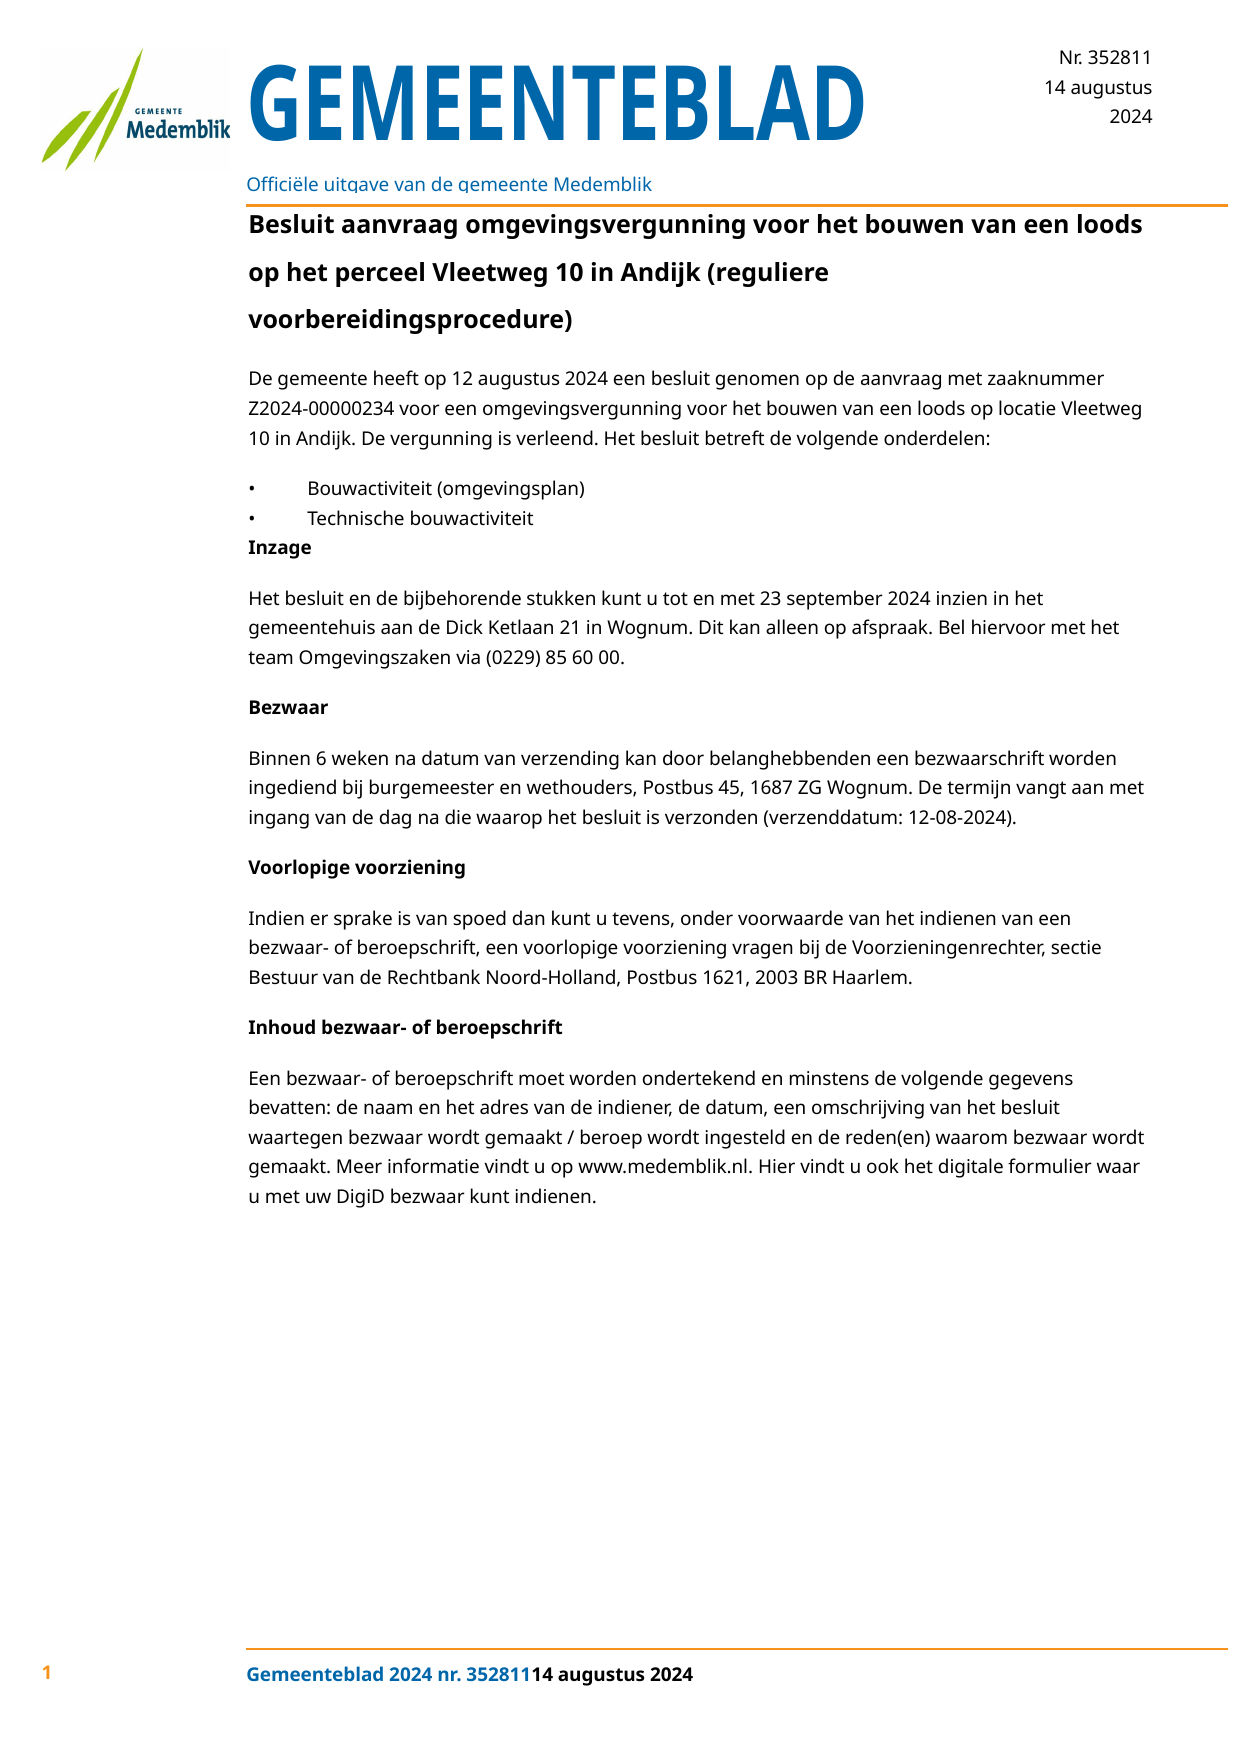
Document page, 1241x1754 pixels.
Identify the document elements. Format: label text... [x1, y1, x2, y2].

text Voorlopige voorziening [248, 854, 1152, 880]
text Een bezwaar- of beroepschrift moet worden ondertekend en minstens de volgende gegevens bevatten: de naam en het adres van de indiener, de datum, een omschrijving van het besluit waartegen bezwaar wordt gemaakt / beroep wordt ingesteld en de reden(en) waarom bezwaar wordt gemaakt. Meer informatie vindt u op www.medemblik.nl. Hier vindt u ook het digitale formulier waar u met uw DigiD bezwaar kunt indienen. [248, 1065, 1152, 1209]
text Indien er sprake is van spoed dan kunt u tevens, onder voorwaarde van het indienen van een bezwaar- of beroepschrift, een voorlopige voorziening vragen bij de Voorzieningenrechter, sectie Bestuur van de Rechtbank Noord-Holland, Postbus 1621, 2003 BR Haarlem. [248, 905, 1152, 989]
text Inzage [248, 534, 1152, 560]
text Besluit aanvraag omgevingsvergunning voor het bouwen van een loods op het perceel Vleetweg 10 in Andijk (reguliere voorbereidingsprocedure) [248, 207, 1152, 336]
text Bezwaar [248, 694, 1152, 720]
text Het besluit en de bijbehorende stukken kunt u tot en met 23 september 2024 inzien in het gemeentehuis aan de Dick Ketlaan 21 in Wognum. Dit kan alleen op afspraak. Bel hiervoor met het team Omgevingszaken via (0229) 85 60 00. [248, 585, 1152, 669]
list Technische bouwactiviteit [248, 505, 1152, 530]
text De gemeente heeft op 12 augustus 2024 een besluit genomen op de aanvraag met zaaknummer Z2024-00000234 voor een omgevingsvergunning voor het bouwen van een loods op locatie Vleetweg 10 in Andijk. De vergunning is verleend. Het besluit betreft de volgende onderdelen: [248, 366, 1152, 450]
list Bouwactiviteit (omgevingsplan) [248, 475, 1152, 501]
text Inhoud bezwaar- of beroepschrift [248, 1014, 1152, 1040]
picture [41, 47, 231, 172]
text Binnen 6 weken na datum van verzending kan door belanghebbenden een bezwaarschrift worden ingediend bij burgemeester en wethouders, Postbus 45, 1687 ZG Wognum. De termijn vangt aan met ingang van de dag na die waarop het besluit is verzonden (verzenddatum: 12-08-2024). [248, 745, 1152, 829]
